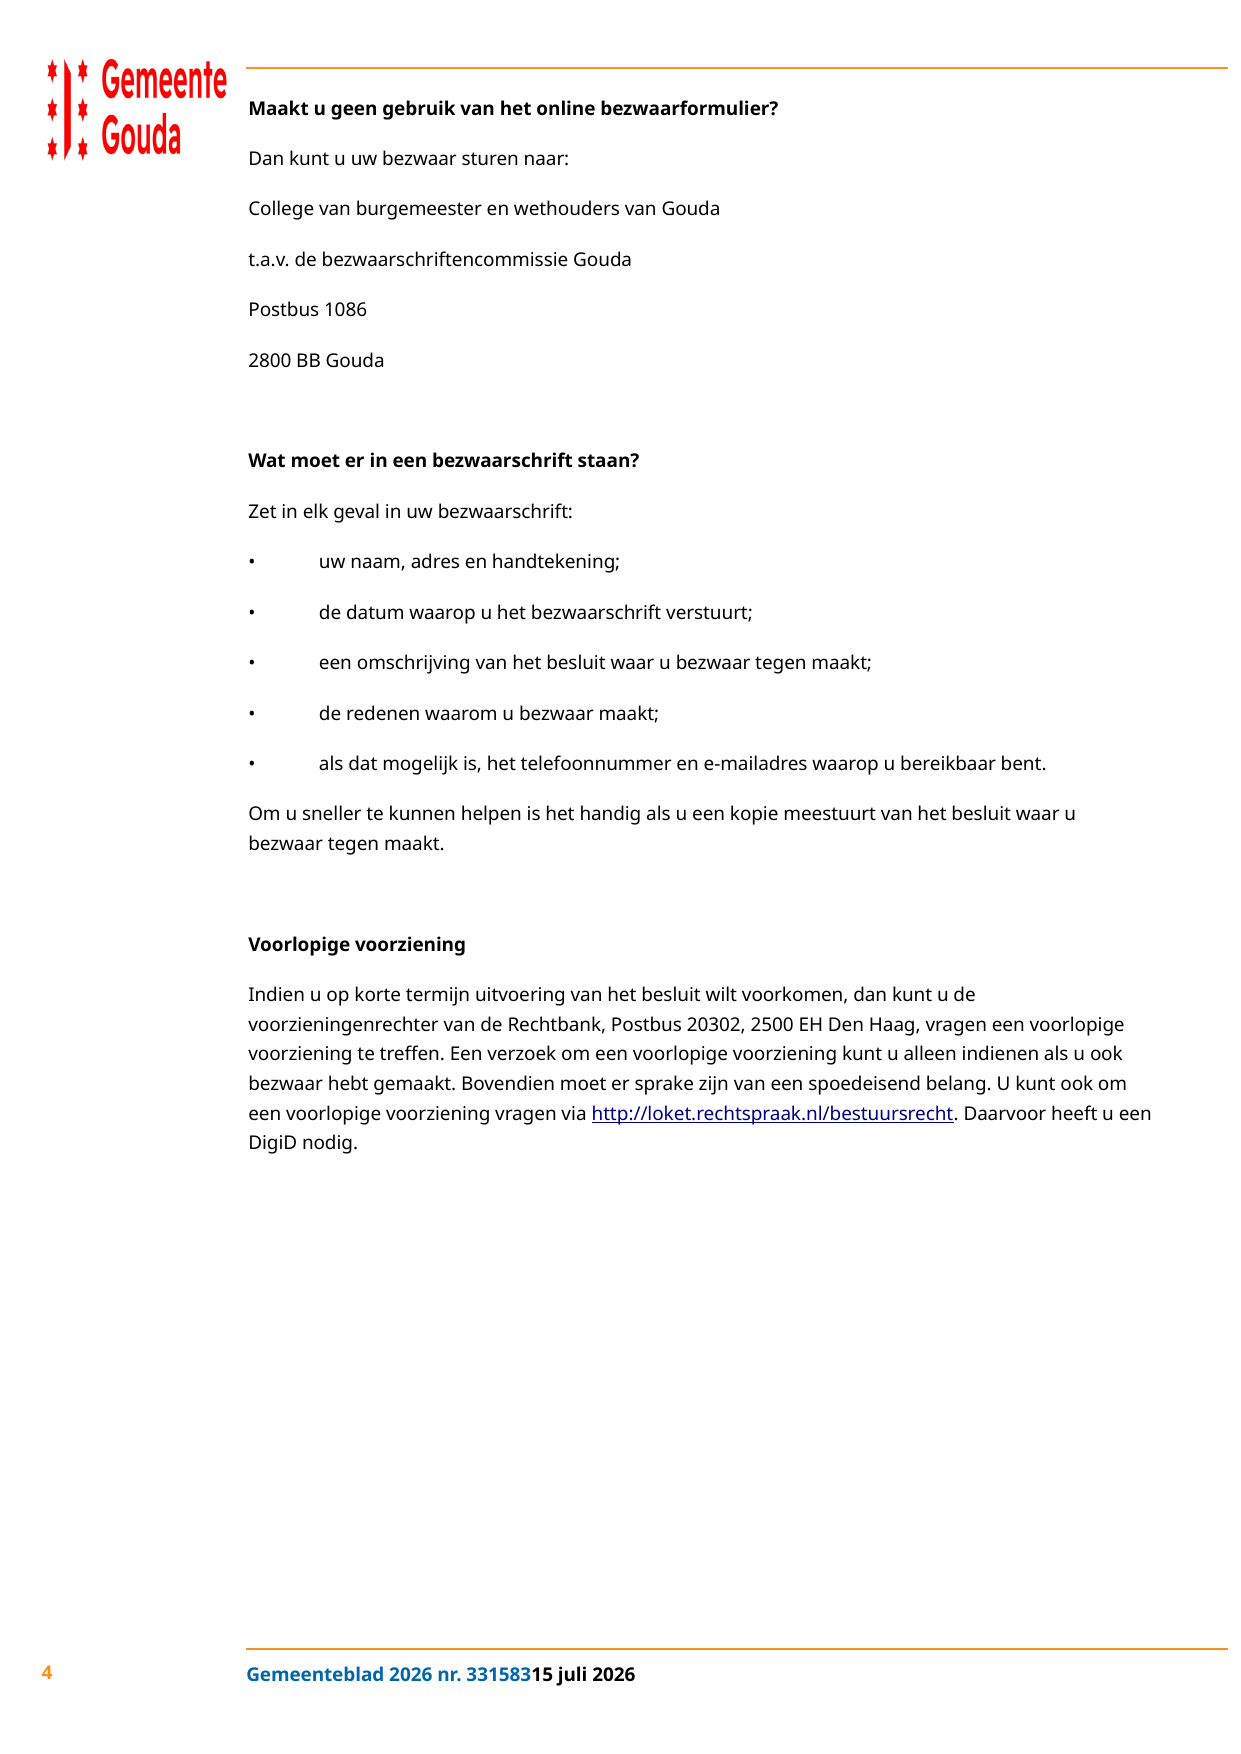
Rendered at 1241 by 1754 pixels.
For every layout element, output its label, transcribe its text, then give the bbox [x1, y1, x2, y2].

text 2800 BB Gouda [248, 347, 1152, 373]
text • de datum waarop u het bezwaarschrift verstuurt; [248, 599, 1152, 625]
text t.a.v. de bezwaarschriftencommissie Gouda [248, 246, 1152, 272]
text • een omschrijving van het besluit waar u bezwaar tegen maakt; [248, 649, 1152, 675]
text Maakt u geen gebruik van het online bezwaarformulier? [248, 95, 1152, 121]
text • uw naam, adres en handtekening; [248, 548, 1152, 574]
text College van burgemeester en wethouders van Gouda [248, 196, 1152, 221]
text Dan kunt u uw bezwaar sturen naar: [248, 145, 1152, 171]
text • als dat mogelijk is, het telefoonnummer en e-mailadres waarop u bereikbaar bent. [248, 750, 1152, 776]
picture [41, 47, 231, 172]
text Zet in elk geval in uw bezwaarschrift: [248, 498, 1152, 524]
text Wat moet er in een bezwaarschrift staan? [248, 448, 1152, 473]
text Indien u op korte termijn uitvoering van het besluit wilt voorkomen, dan kunt u de voorzieningenrechter van de Rechtbank, Postbus 20302, 2500 EH Den Haag, vragen een voorlopige voorziening te treffen. Een verzoek om een voorlopige voorziening kunt u alleen indienen als u ook bezwaar hebt gemaakt. Bovendien moet er sprake zijn van een spoedeisend belang. U kunt ook om een voorlopige voorziening vragen via http://loket.rechtspraak.nl/bestuursrecht. Daarvoor heeft u een DigiD nodig. [248, 981, 1152, 1155]
text Om u sneller te kunnen helpen is het handig als u een kopie meestuurt van het besluit waar u bezwaar tegen maakt. [248, 801, 1152, 856]
text Voorlopige voorziening [248, 931, 1152, 957]
text • de redenen waarom u bezwaar maakt; [248, 700, 1152, 726]
text Postbus 1086 [248, 296, 1152, 322]
